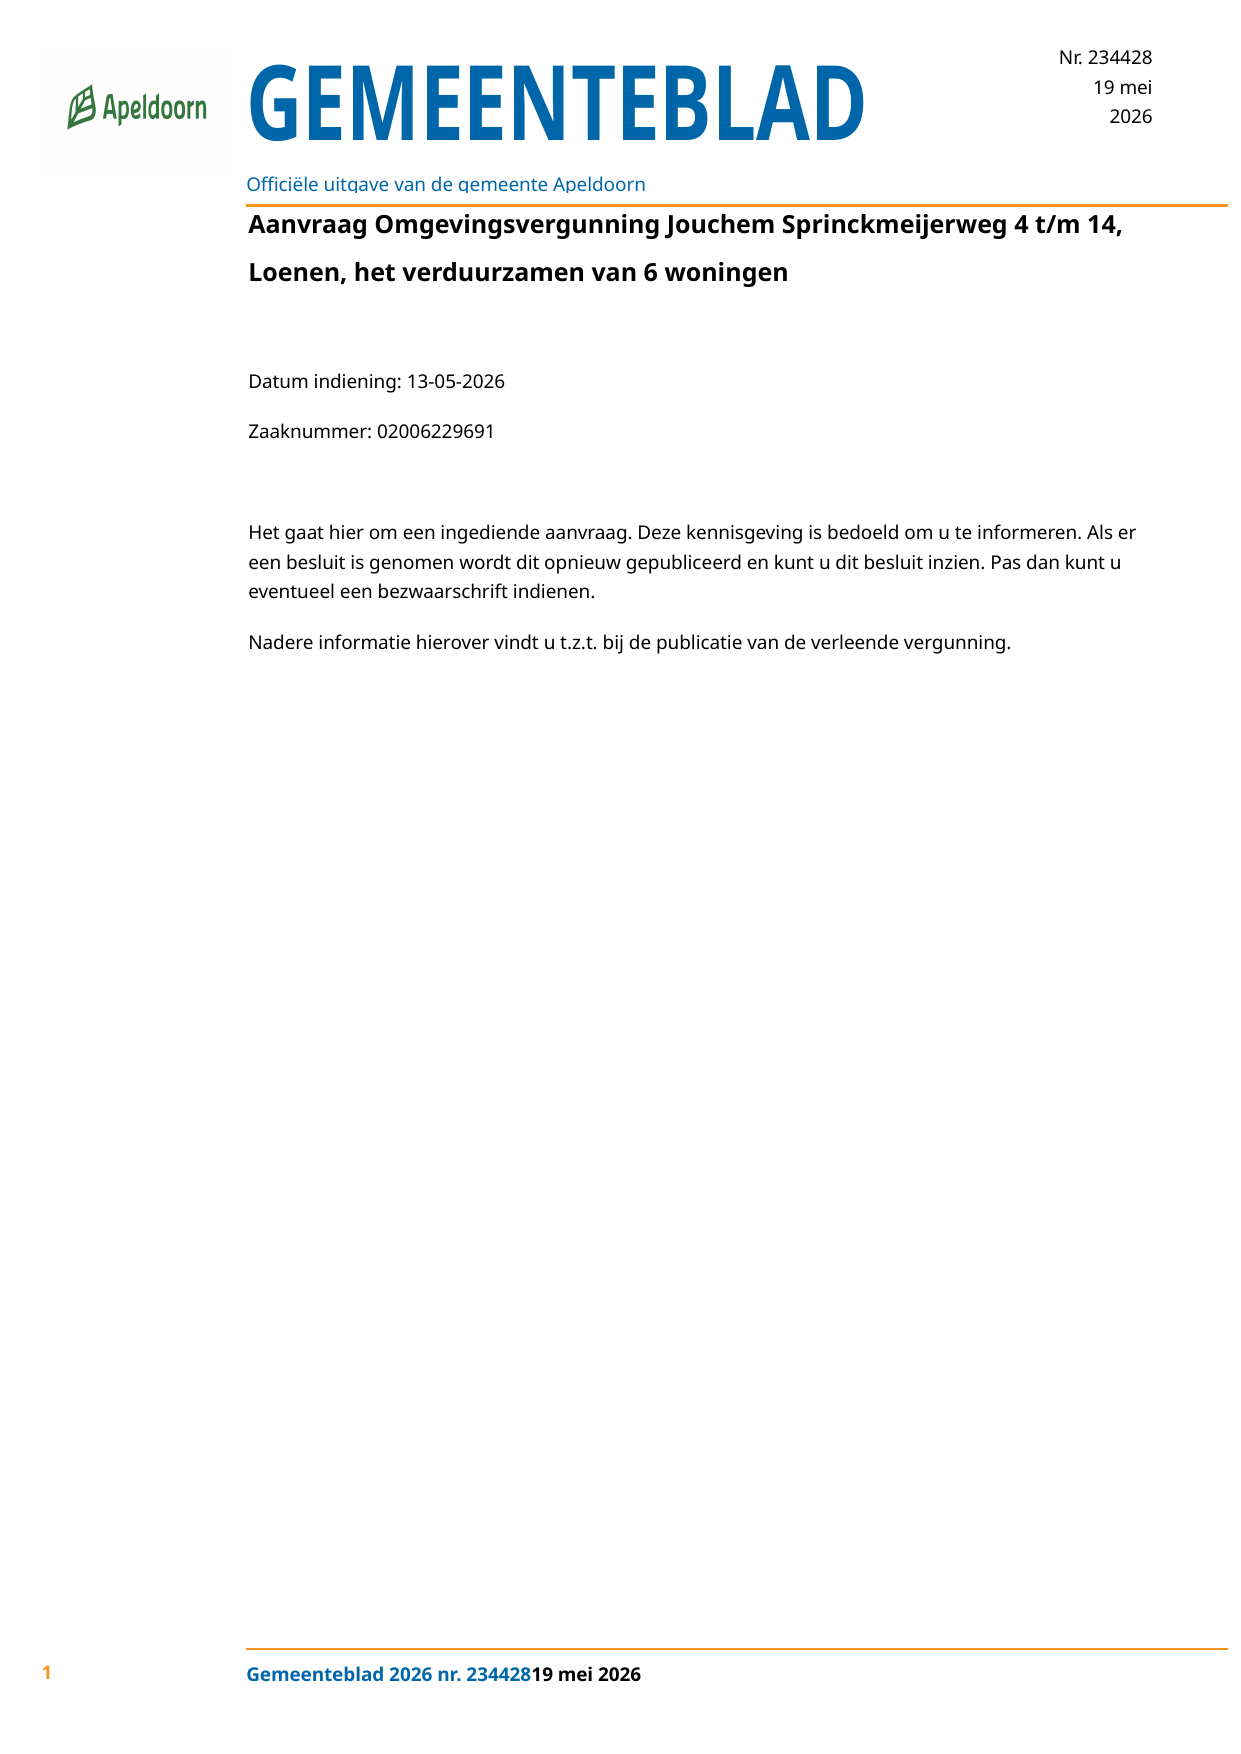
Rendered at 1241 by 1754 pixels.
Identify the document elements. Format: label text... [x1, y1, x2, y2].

text Het gaat hier om een ingediende aanvraag. Deze kennisgeving is bedoeld om u te informeren. Als er een besluit is genomen wordt dit opnieuw gepubliceerd en kunt u dit besluit inzien. Pas dan kunt u eventueel een bezwaarschrift indienen. [248, 519, 1152, 604]
text Nadere informatie hierover vindt u t.z.t. bij de publicatie van de verleende vergunning. [248, 629, 1152, 655]
picture [41, 47, 231, 172]
text Aanvraag Omgevingsvergunning Jouchem Sprinckmeijerweg 4 t/m 14, Loenen, het verduurzamen van 6 woningen [248, 207, 1152, 288]
text Zaaknummer: 02006229691 [248, 419, 1152, 444]
text Datum indiening: 13-05-2026 [248, 368, 1152, 394]
